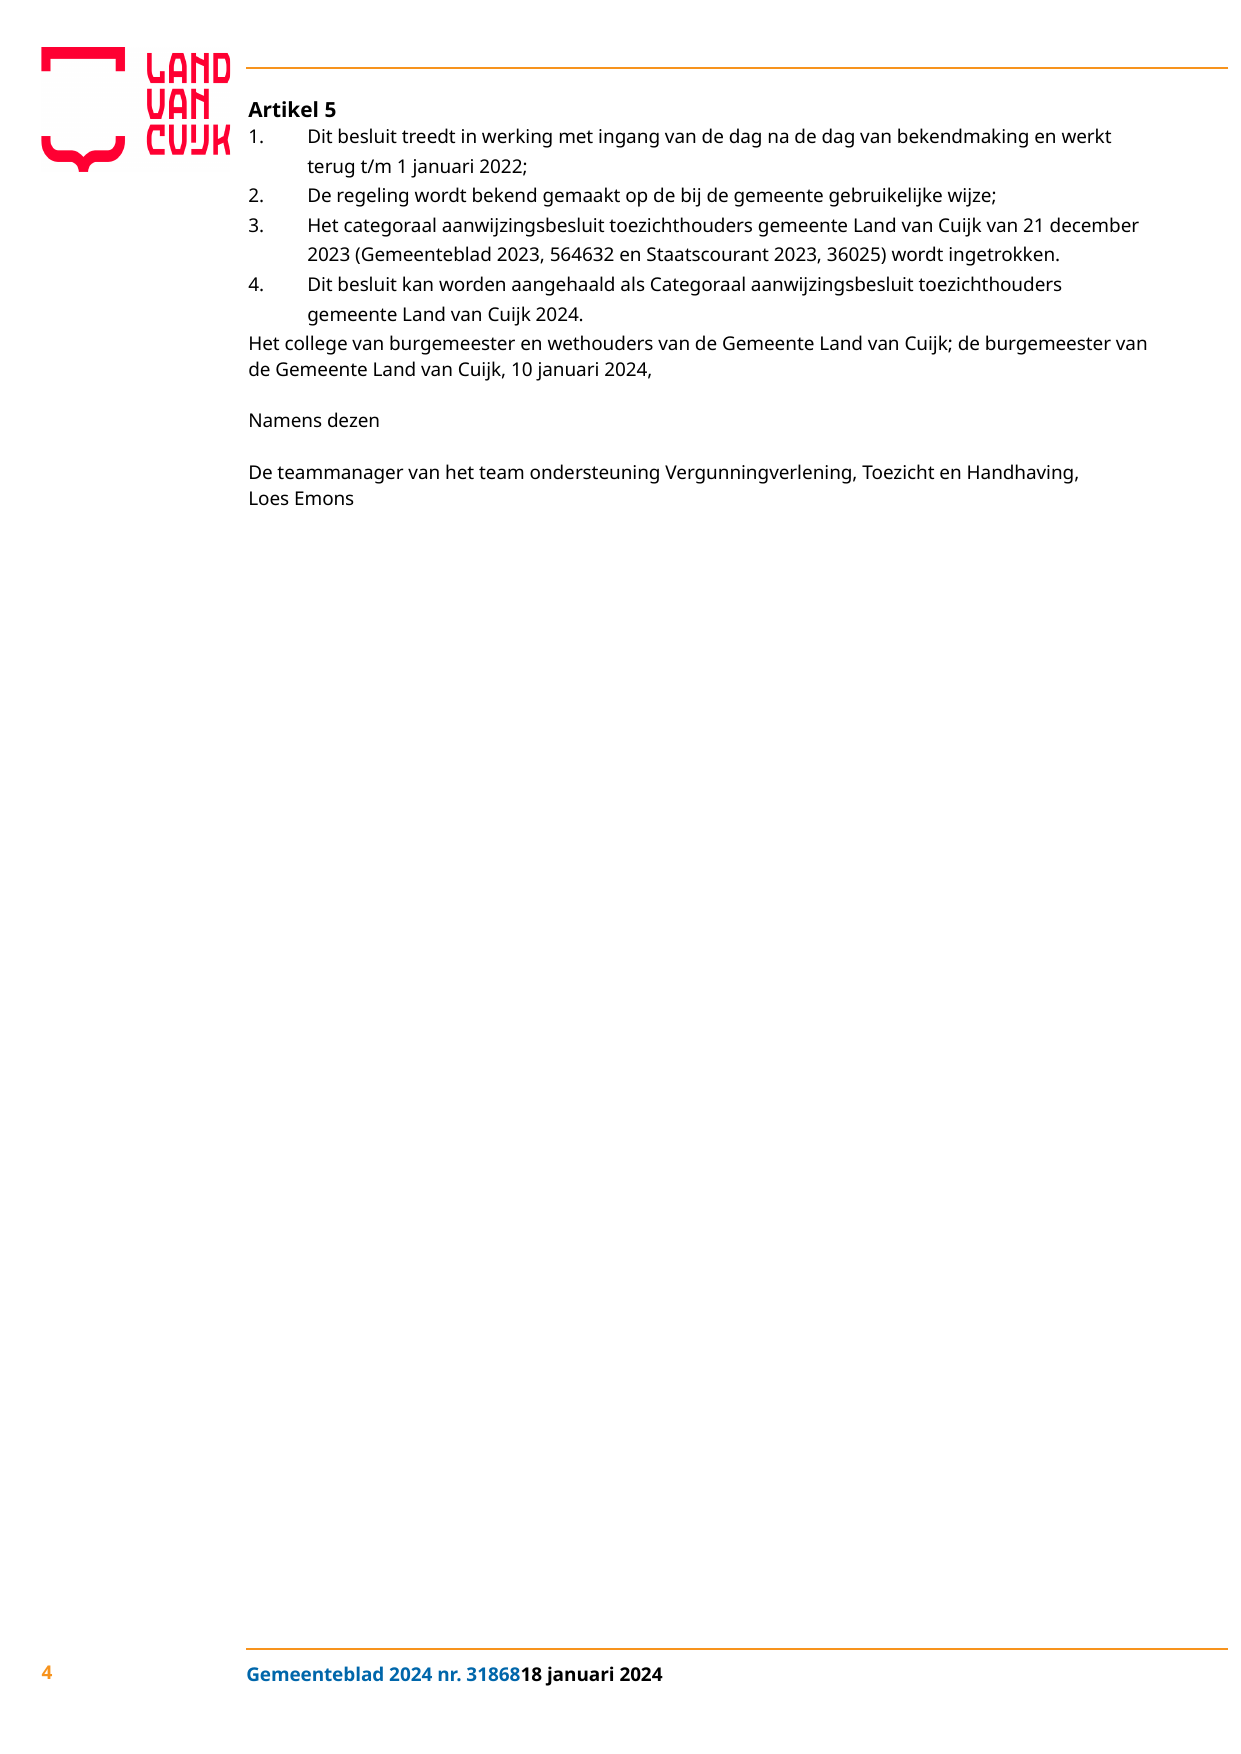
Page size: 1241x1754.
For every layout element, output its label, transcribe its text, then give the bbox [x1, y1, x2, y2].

list De regeling wordt bekend gemaakt op de bij de gemeente gebruikelijke wijze; [248, 182, 1152, 208]
text De teammanager van het team ondersteuning Vergunningverlening, Toezicht en Handhaving, [248, 459, 1152, 485]
picture [41, 47, 231, 172]
list Dit besluit kan worden aangehaald als Categoraal aanwijzingsbesluit toezichthouders gemeente Land van Cuijk 2024. [248, 271, 1152, 326]
text Het college van burgemeester en wethouders van de Gemeente Land van Cuijk; de burgemeester van de Gemeente Land van Cuijk, 10 januari 2024, [248, 330, 1152, 382]
text Loes Emons [248, 485, 1152, 510]
list Het categoraal aanwijzingsbesluit toezichthouders gemeente Land van Cuijk van 21 december 2023 (Gemeenteblad 2023, 564632 en Staatscourant 2023, 36025) wordt ingetrokken. [248, 212, 1152, 267]
text Artikel 5 [248, 95, 1152, 123]
text Namens dezen [248, 407, 1152, 433]
list Dit besluit treedt in werking met ingang van de dag na de dag van bekendmaking en werkt terug t/m 1 januari 2022; [248, 123, 1152, 178]
